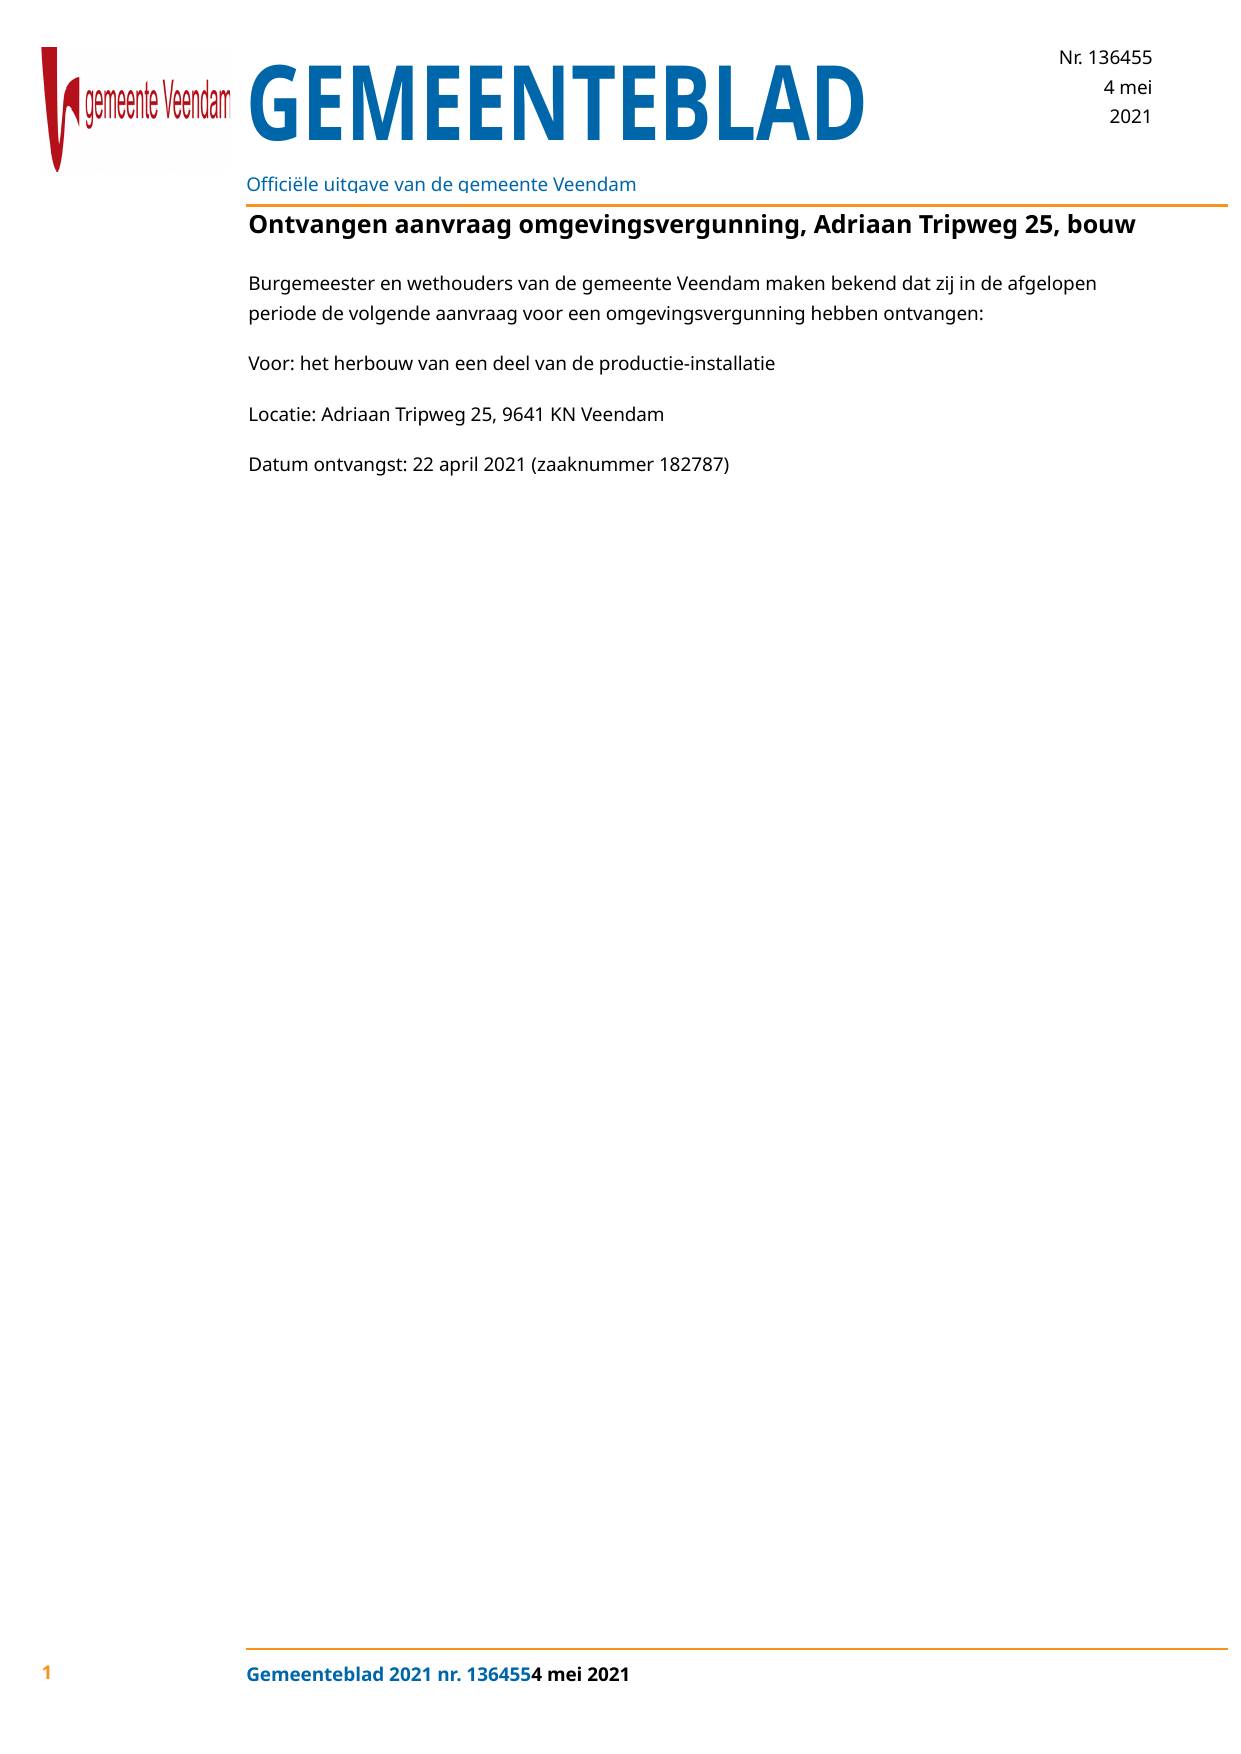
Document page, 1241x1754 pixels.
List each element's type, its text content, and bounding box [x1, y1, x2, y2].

text Datum ontvangst: 22 april 2021 (zaaknummer 182787) [248, 451, 1152, 477]
text Ontvangen aanvraag omgevingsvergunning, Adriaan Tripweg 25, bouw [248, 207, 1152, 241]
picture [41, 47, 231, 172]
text Burgemeester en wethouders van de gemeente Veendam maken bekend dat zij in de afgelopen periode de volgende aanvraag voor een omgevingsvergunning hebben ontvangen: [248, 270, 1152, 326]
text Locatie: Adriaan Tripweg 25, 9641 KN Veendam [248, 401, 1152, 426]
text Voor: het herbouw van een deel van de productie-installatie [248, 350, 1152, 376]
